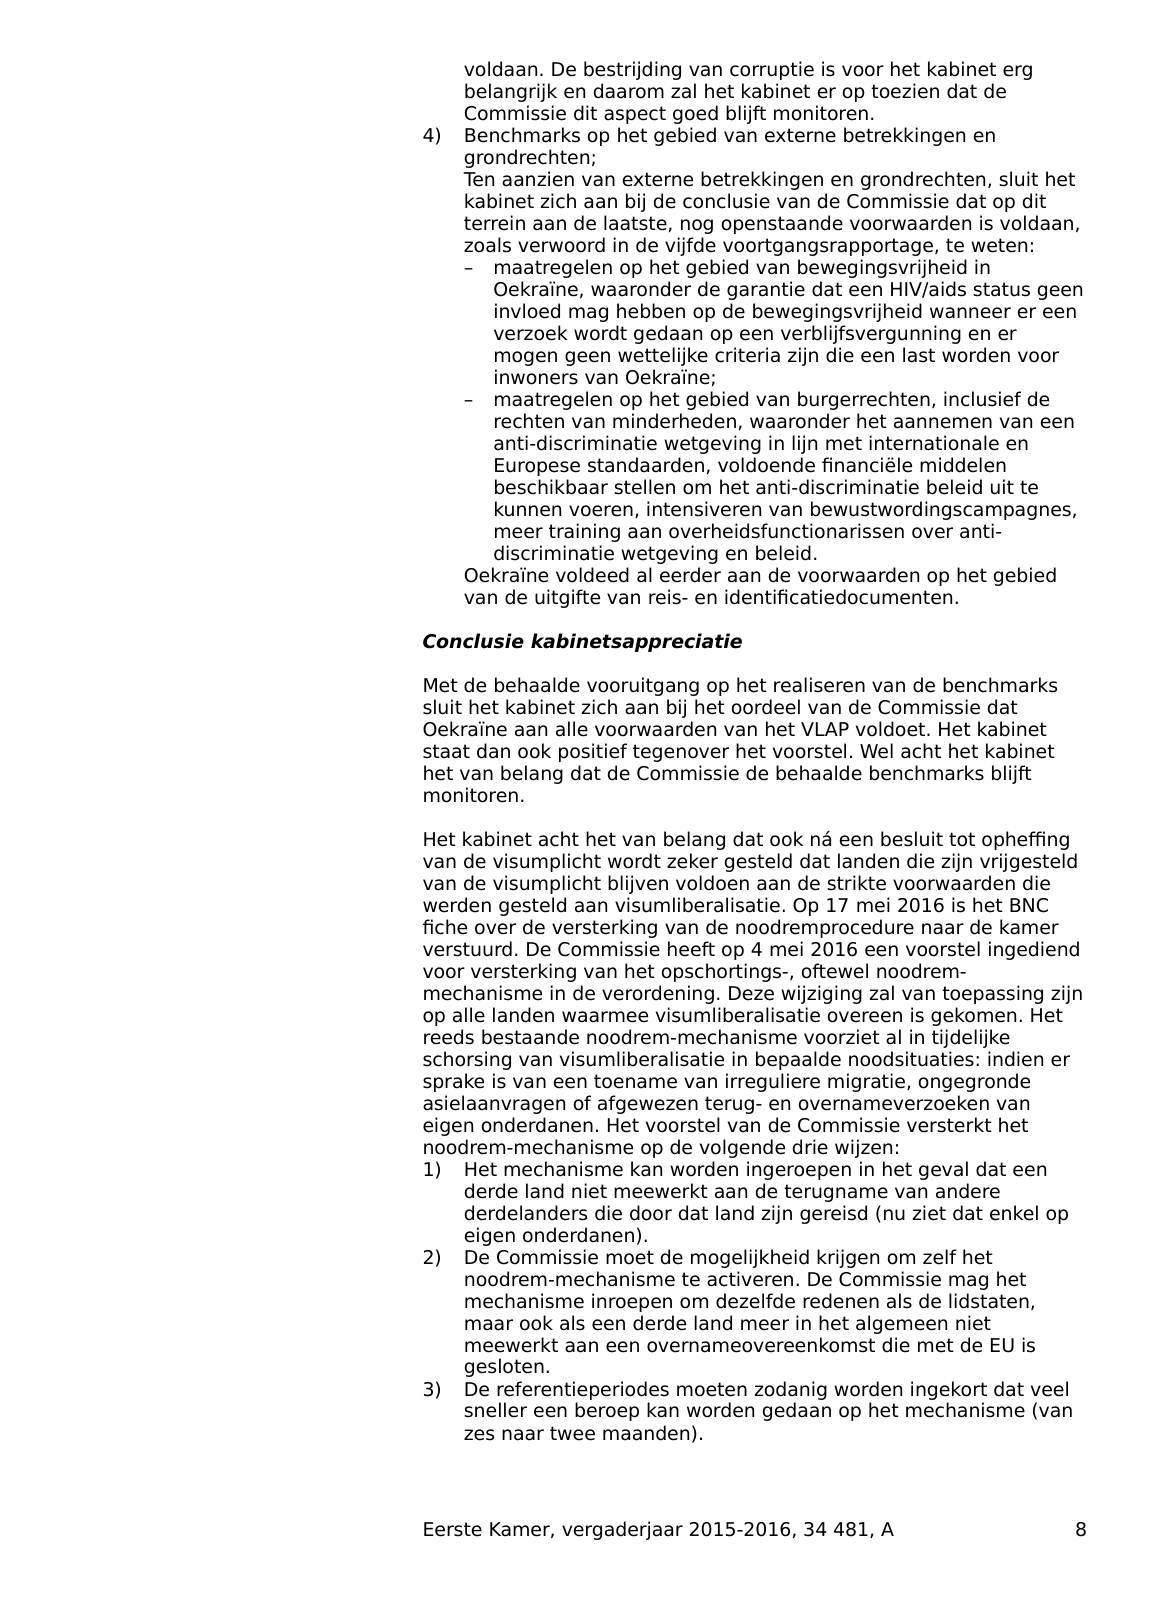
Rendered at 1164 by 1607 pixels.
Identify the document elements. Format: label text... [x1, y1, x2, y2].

subtitle Conclusie kabinetsappreciatie [422, 631, 1087, 653]
text 1) Het mechanisme kan worden ingeroepen in het geval dat een derde land niet meewerkt aan de terugname van andere derdelanders die door dat land zijn gereisd (nu ziet dat enkel op eigen onderdanen). [422, 1159, 1087, 1247]
text voldaan. De bestrijding van corruptie is voor het kabinet erg belangrijk en daarom zal het kabinet er op toezien dat de Commissie dit aspect goed blijft monitoren. [464, 59, 1087, 125]
text Ten aanzien van externe betrekkingen en grondrechten, sluit het kabinet zich aan bij de conclusie van de Commissie dat op dit terrein aan de laatste, nog openstaande voorwaarden is voldaan, zoals verwoord in de vijfde voortgangsrapportage, te weten: [464, 169, 1087, 257]
text 2) De Commissie moet de mogelijkheid krijgen om zelf het noodrem-mechanisme te activeren. De Commissie mag het mechanisme inroepen om dezelfde redenen als de lidstaten, maar ook als een derde land meer in het algemeen niet meewerkt aan een overnameovereenkomst die met de EU is gesloten. [422, 1247, 1087, 1378]
text Oekraïne voldeed al eerder aan de voorwaarden op het gebied van de uitgifte van reis- en identificatiedocumenten. [464, 564, 1087, 608]
text Met de behaalde vooruitgang op het realiseren van de benchmarks sluit het kabinet zich aan bij het oordeel van de Commissie dat Oekraïne aan alle voorwaarden van het VLAP voldoet. Het kabinet staat dan ook positief tegenover het voorstel. Wel acht het kabinet het van belang dat de Commissie de behaalde benchmarks blijft monitoren. [422, 675, 1087, 807]
text 3) De referentieperiodes moeten zodanig worden ingekort dat veel sneller een beroep kan worden gedaan op het mechanisme (van zes naar twee maanden). [422, 1378, 1087, 1444]
text Het kabinet acht het van belang dat ook ná een besluit tot opheffing van de visumplicht wordt zeker gesteld dat landen die zijn vrijgesteld van de visumplicht blijven voldoen aan de strikte voorwaarden die werden gesteld aan visumliberalisatie. Op 17 mei 2016 is het BNC fiche over de versterking van de noodremprocedure naar de kamer verstuurd. De Commissie heeft op 4 mei 2016 een voorstel ingediend voor versterking van het opschortings-, oftewel noodrem-mechanisme in de verordening. Deze wijziging zal van toepassing zijn op alle landen waarmee visumliberalisatie overeen is gekomen. Het reeds bestaande noodrem-mechanisme voorziet al in tijdelijke schorsing van visumliberalisatie in bepaalde noodsituaties: indien er sprake is van een toename van irreguliere migratie, ongegronde asielaanvragen of afgewezen terug- en overnameverzoeken van eigen onderdanen. Het voorstel van de Commissie versterkt het noodrem-mechanisme op de volgende drie wijzen: [422, 829, 1087, 1159]
text 4) Benchmarks op het gebied van externe betrekkingen en grondrechten; [422, 125, 1087, 169]
text – maatregelen op het gebied van burgerrechten, inclusief de rechten van minderheden, waaronder het aannemen van een anti-discriminatie wetgeving in lijn met internationale en Europese standaarden, voldoende financiële middelen beschikbaar stellen om het anti-discriminatie beleid uit te kunnen voeren, intensiveren van bewustwordingscampagnes, meer training aan overheidsfunctionarissen over anti-discriminatie wetgeving en beleid. [464, 389, 1087, 564]
text – maatregelen op het gebied van bewegingsvrijheid in Oekraïne, waaronder de garantie dat een HIV/aids status geen invloed mag hebben op de bewegingsvrijheid wanneer er een verzoek wordt gedaan op een verblijfsvergunning en er mogen geen wettelijke criteria zijn die een last worden voor inwoners van Oekraïne; [464, 257, 1087, 389]
